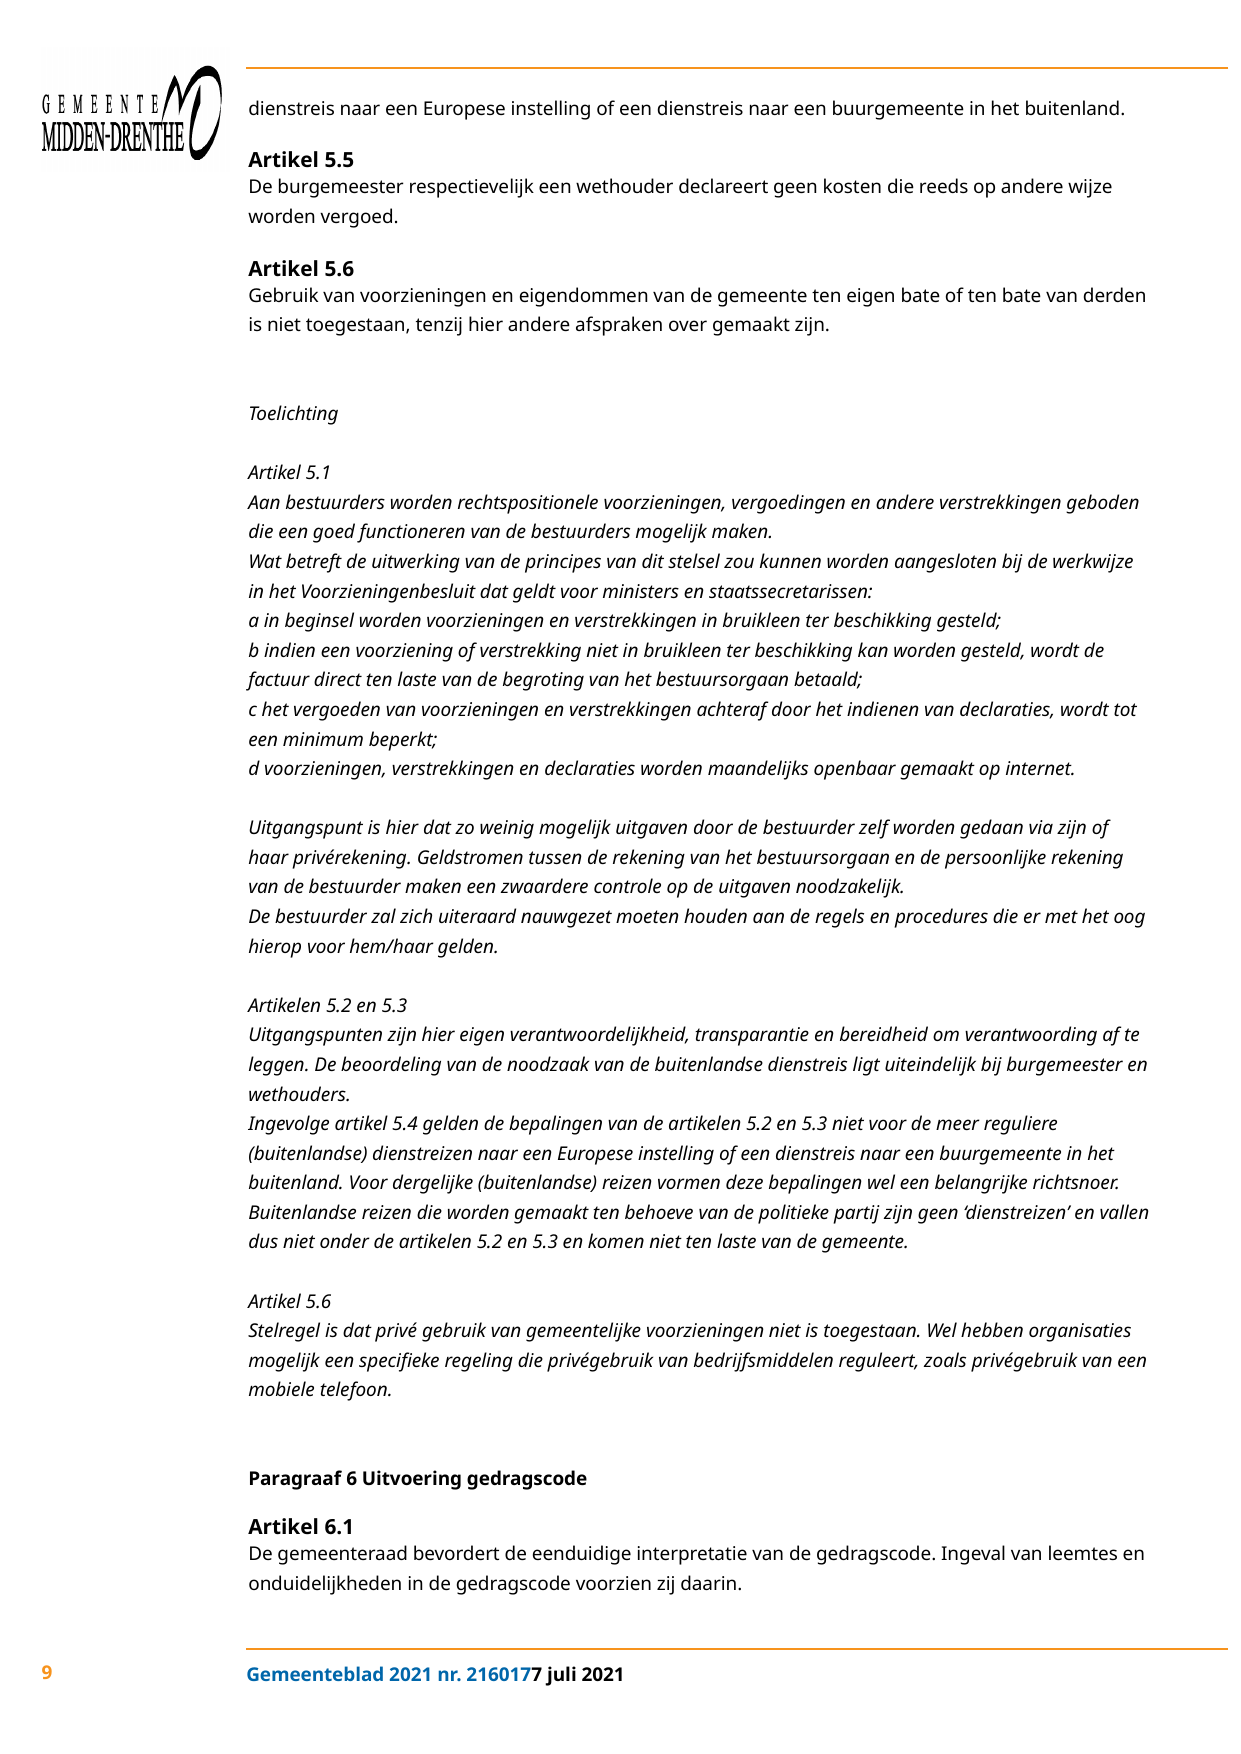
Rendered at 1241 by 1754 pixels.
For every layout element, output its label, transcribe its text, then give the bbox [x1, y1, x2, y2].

text Paragraaf 6 Uitvoering gedragscode [248, 1465, 1152, 1491]
text b indien een voorziening of verstrekking niet in bruikleen ter beschikking kan worden gesteld, wordt de factuur direct ten laste van de begroting van het bestuursorgaan betaald; [248, 637, 1152, 692]
text a in beginsel worden voorzieningen en verstrekkingen in bruikleen ter beschikking gesteld; [248, 607, 1152, 633]
text Aan bestuurders worden rechtspositionele voorzieningen, vergoedingen en andere verstrekkingen geboden die een goed functioneren van de bestuurders mogelijk maken. [248, 489, 1152, 544]
text Uitgangspunten zijn hier eigen verantwoordelijkheid, transparantie en bereidheid om verantwoording af te leggen. De beoordeling van de noodzaak van de buitenlandse dienstreis ligt uiteindelijk bij burgemeester en wethouders. [248, 1022, 1152, 1107]
text Uitgangspunt is hier dat zo weinig mogelijk uitgaven door de bestuurder zelf worden gedaan via zijn of haar privérekening. Geldstromen tussen de rekening van het bestuursorgaan en de persoonlijke rekening van de bestuurder maken een zwaardere controle op de uitgaven noodzakelijk. [248, 814, 1152, 899]
text Ingevolge artikel 5.4 gelden de bepalingen van de artikelen 5.2 en 5.3 niet voor de meer reguliere (buitenlandse) dienstreizen naar een Europese instelling of een dienstreis naar een buurgemeente in het buitenland. Voor dergelijke (buitenlandse) reizen vormen deze bepalingen wel een belangrijke richtsnoer. [248, 1110, 1152, 1195]
text Artikelen 5.2 en 5.3 [248, 992, 1152, 1018]
text c het vergoeden van voorzieningen en verstrekkingen achteraf door het indienen van declaraties, wordt tot een minimum beperkt; [248, 696, 1152, 752]
text Stelregel is dat privé gebruik van gemeentelijke voorzieningen niet is toegestaan. Wel hebben organisaties mogelijk een specifieke regeling die privégebruik van bedrijfsmiddelen reguleert, zoals privégebruik van een mobiele telefoon. [248, 1317, 1152, 1402]
text Toelichting [248, 400, 1152, 426]
text dienstreis naar een Europese instelling of een dienstreis naar een buurgemeente in het buitenland. [248, 95, 1152, 121]
text De gemeenteraad bevordert de eenduidige interpretatie van de gedragscode. Ingeval van leemtes en onduidelijkheden in de gedragscode voorzien zij daarin. [248, 1540, 1152, 1596]
text Wat betreft de uitwerking van de principes van dit stelsel zou kunnen worden aangesloten bij de werkwijze in het Voorzieningenbesluit dat geldt voor ministers en staatssecretarissen: [248, 548, 1152, 604]
text De burgemeester respectievelijk een wethouder declareert geen kosten die reeds op andere wijze worden vergoed. [248, 174, 1152, 229]
text Artikel 5.5 [248, 145, 1152, 174]
text d voorzieningen, verstrekkingen en declaraties worden maandelijks openbaar gemaakt op internet. [248, 755, 1152, 781]
text Buitenlandse reizen die worden gemaakt ten behoeve van de politieke partij zijn geen ‘dienstreizen’ en vallen dus niet onder de artikelen 5.2 en 5.3 en komen niet ten laste van de gemeente. [248, 1199, 1152, 1254]
text De bestuurder zal zich uiteraard nauwgezet moeten houden aan de regels en procedures die er met het oog hierop voor hem/haar gelden. [248, 903, 1152, 959]
text Artikel 6.1 [248, 1512, 1152, 1540]
text Artikel 5.6 [248, 1288, 1152, 1314]
picture [41, 47, 231, 172]
text Gebruik van voorzieningen en eigendommen van de gemeente ten eigen bate of ten bate van derden is niet toegestaan, tenzij hier andere afspraken over gemaakt zijn. [248, 282, 1152, 337]
text Artikel 5.6 [248, 254, 1152, 282]
text Artikel 5.1 [248, 459, 1152, 485]
